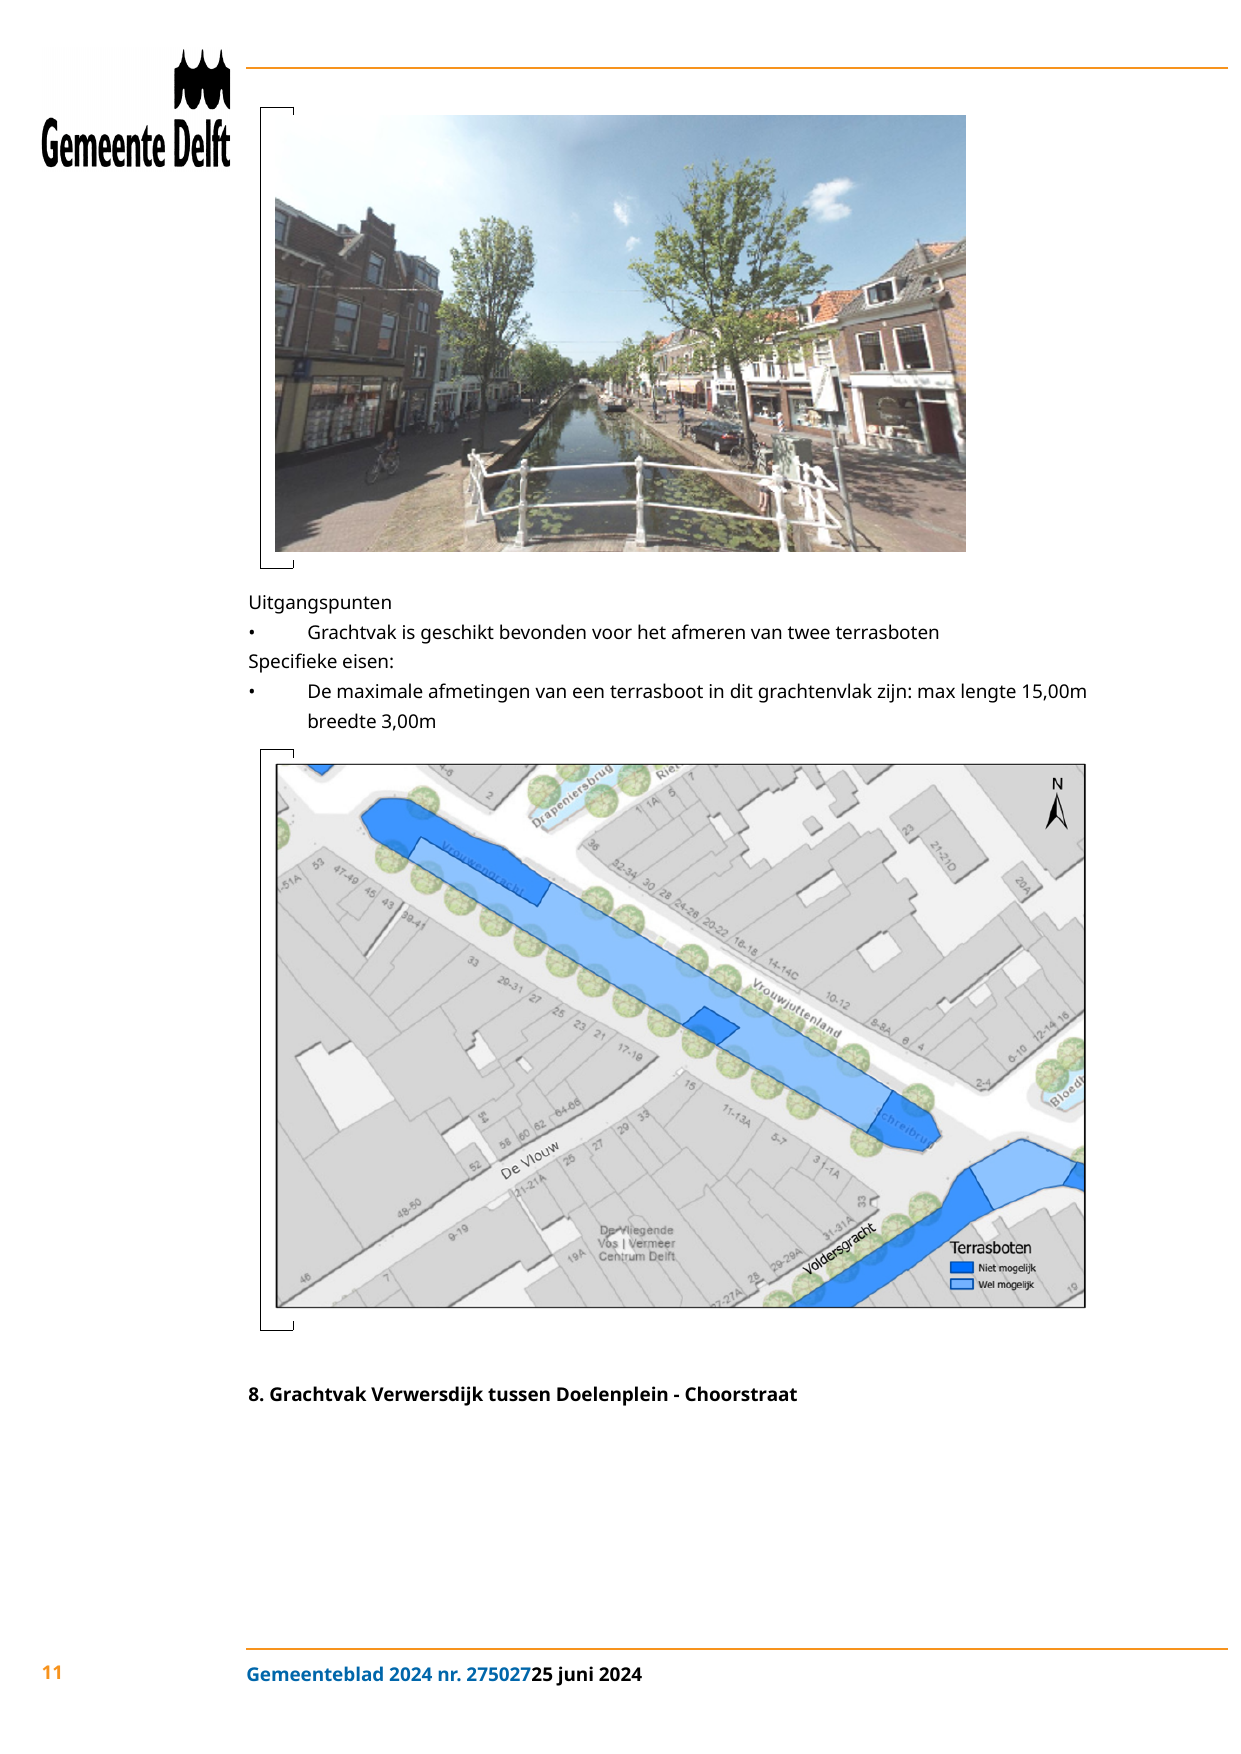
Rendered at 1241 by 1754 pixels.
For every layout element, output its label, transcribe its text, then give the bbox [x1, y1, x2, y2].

text Specifieke eisen: [248, 649, 1152, 674]
picture [268, 115, 972, 560]
list De maximale afmetingen van een terrasboot in dit grachtenvlak zijn: max lengte 15,00m breedte 3,00m [248, 678, 1152, 733]
picture [41, 47, 231, 172]
text 8. Grachtvak Verwersdijk tussen Doelenplein - Choorstraat [248, 1381, 1152, 1407]
picture [268, 758, 1090, 1321]
text Uitgangspunten [248, 589, 1152, 615]
list Grachtvak is geschikt bevonden voor het afmeren van twee terrasboten [248, 619, 1152, 645]
